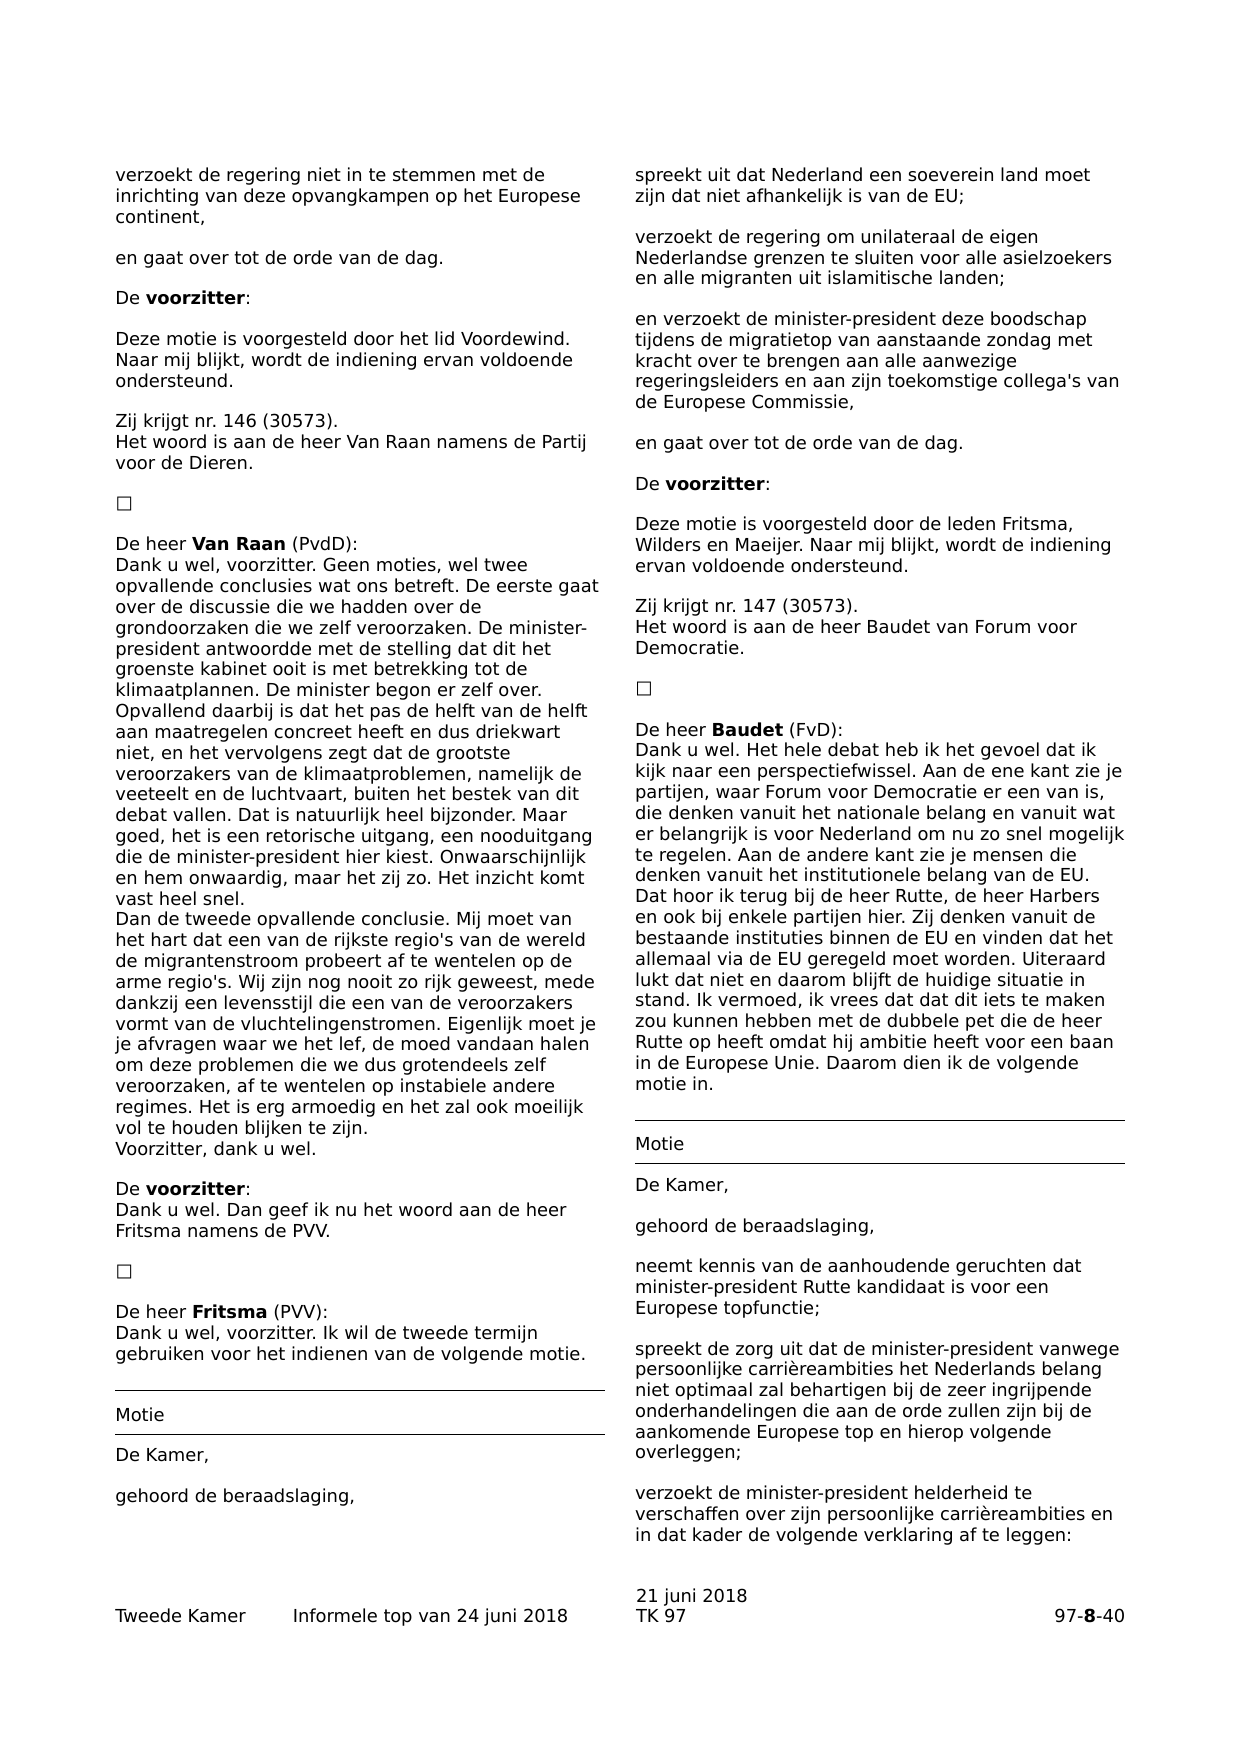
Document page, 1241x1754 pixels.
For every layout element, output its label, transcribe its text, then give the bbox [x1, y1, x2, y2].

text De heer Fritsma (PVV): [115, 1302, 605, 1323]
text Dank u wel. Dan geef ik nu het woord aan de heer Fritsma namens de PVV. [115, 1200, 605, 1242]
text De heer Van Raan (PvdD): [115, 534, 605, 555]
text Dank u wel, voorzitter. Geen moties, wel twee opvallende conclusies wat ons betreft. De eerste gaat over de discussie die we hadden over de grondoorzaken die we zelf veroorzaken. De minister-president antwoordde met de stelling dat dit het groenste kabinet ooit is met betrekking tot de klimaatplannen. De minister begon er zelf over. Opvallend daarbij is dat het pas de helft van de helft aan maatregelen concreet heeft en dus driekwart niet, en het vervolgens zegt dat de grootste veroorzakers van de klimaatproblemen, namelijk de veeteelt en de luchtvaart, buiten het bestek van dit debat vallen. Dat is natuurlijk heel bijzonder. Maar goed, het is een retorische uitgang, een nooduitgang die de minister-president hier kiest. Onwaarschijnlijk en hem onwaardig, maar het zij zo. Het inzicht komt vast heel snel. [115, 555, 605, 909]
text Motie [635, 1134, 1125, 1155]
text en verzoekt de minister-president deze boodschap tijdens de migratietop van aanstaande zondag met kracht over te brengen aan alle aanwezige regeringsleiders en aan zijn toekomstige collega's van de Europese Commissie, [635, 309, 1125, 413]
text De voorzitter: [635, 473, 1125, 494]
text en gaat over tot de orde van de dag. [115, 247, 605, 268]
text spreekt uit dat Nederland een soeverein land moet zijn dat niet afhankelijk is van de EU; [635, 165, 1125, 207]
text gehoord de beraadslaging, [115, 1486, 605, 1507]
text ⬜ [115, 493, 605, 514]
text spreekt de zorg uit dat de minister-president vanwege persoonlijke carrièreambities het Nederlands belang niet optimaal zal behartigen bij de zeer ingrijpende onderhandelingen die aan de orde zullen zijn bij de aankomende Europese top en hierop volgende overleggen; [635, 1338, 1125, 1463]
text ⬜ [635, 679, 1125, 699]
text De Kamer, [115, 1445, 605, 1466]
text verzoekt de regering om unilateraal de eigen Nederlandse grenzen te sluiten voor alle asielzoekers en alle migranten uit islamitische landen; [635, 227, 1125, 289]
text Dank u wel. Het hele debat heb ik het gevoel dat ik kijk naar een perspectiefwissel. Aan de ene kant zie je partijen, waar Forum voor Democratie er een van is, die denken vanuit het nationale belang en vanuit wat er belangrijk is voor Nederland om nu zo snel mogelijk te regelen. Aan de andere kant zie je mensen die denken vanuit het institutionele belang van de EU. Dat hoor ik terug bij de heer Rutte, de heer Harbers en ook bij enkele partijen hier. Zij denken vanuit de bestaande instituties binnen de EU en vinden dat het allemaal via de EU geregeld moet worden. Uiteraard lukt dat niet en daarom blijft de huidige situatie in stand. Ik vermoed, ik vrees dat dat dit iets te maken zou kunnen hebben met de dubbele pet die de heer Rutte op heeft omdat hij ambitie heeft voor een baan in de Europese Unie. Daarom dien ik de volgende motie in. [635, 740, 1125, 1094]
text en gaat over tot de orde van de dag. [635, 433, 1125, 453]
text De voorzitter: [115, 288, 605, 309]
text Dank u wel, voorzitter. Ik wil de tweede termijn gebruiken voor het indienen van de volgende motie. [115, 1323, 605, 1365]
text Motie [115, 1404, 605, 1425]
text neemt kennis van de aanhoudende geruchten dat minister-president Rutte kandidaat is voor een Europese topfunctie; [635, 1256, 1125, 1318]
text ⬜ [115, 1262, 605, 1282]
text De heer Baudet (FvD): [635, 719, 1125, 740]
text Zij krijgt nr. 147 (30573). [635, 596, 1125, 617]
text Deze motie is voorgesteld door het lid Voordewind. Naar mij blijkt, wordt de indiening ervan voldoende ondersteund. [115, 329, 605, 391]
text De voorzitter: [115, 1179, 605, 1200]
text verzoekt de minister-president helderheid te verschaffen over zijn persoonlijke carrièreambities en in dat kader de volgende verklaring af te leggen: [635, 1483, 1125, 1545]
text Zij krijgt nr. 146 (30573). [115, 411, 605, 432]
text Het woord is aan de heer Baudet van Forum voor Democratie. [635, 617, 1125, 659]
text verzoekt de regering niet in te stemmen met de inrichting van deze opvangkampen op het Europese continent, [115, 165, 605, 227]
text gehoord de beraadslaging, [635, 1216, 1125, 1236]
text Deze motie is voorgesteld door de leden Fritsma, Wilders en Maeijer. Naar mij blijkt, wordt de indiening ervan voldoende ondersteund. [635, 514, 1125, 576]
text Voorzitter, dank u wel. [115, 1138, 605, 1159]
text Het woord is aan de heer Van Raan namens de Partij voor de Dieren. [115, 432, 605, 473]
text Dan de tweede opvallende conclusie. Mij moet van het hart dat een van de rijkste regio's van de wereld de migrantenstroom probeert af te wentelen op de arme regio's. Wij zijn nog nooit zo rijk geweest, mede dankzij een levensstijl die een van de veroorzakers vormt van de vluchtelingenstromen. Eigenlijk moet je je afvragen waar we het lef, de moed vandaan halen om deze problemen die we dus grotendeels zelf veroorzaken, af te wentelen op instabiele andere regimes. Het is erg armoedig en het zal ook moeilijk vol te houden blijken te zijn. [115, 909, 605, 1138]
text De Kamer, [635, 1175, 1125, 1196]
